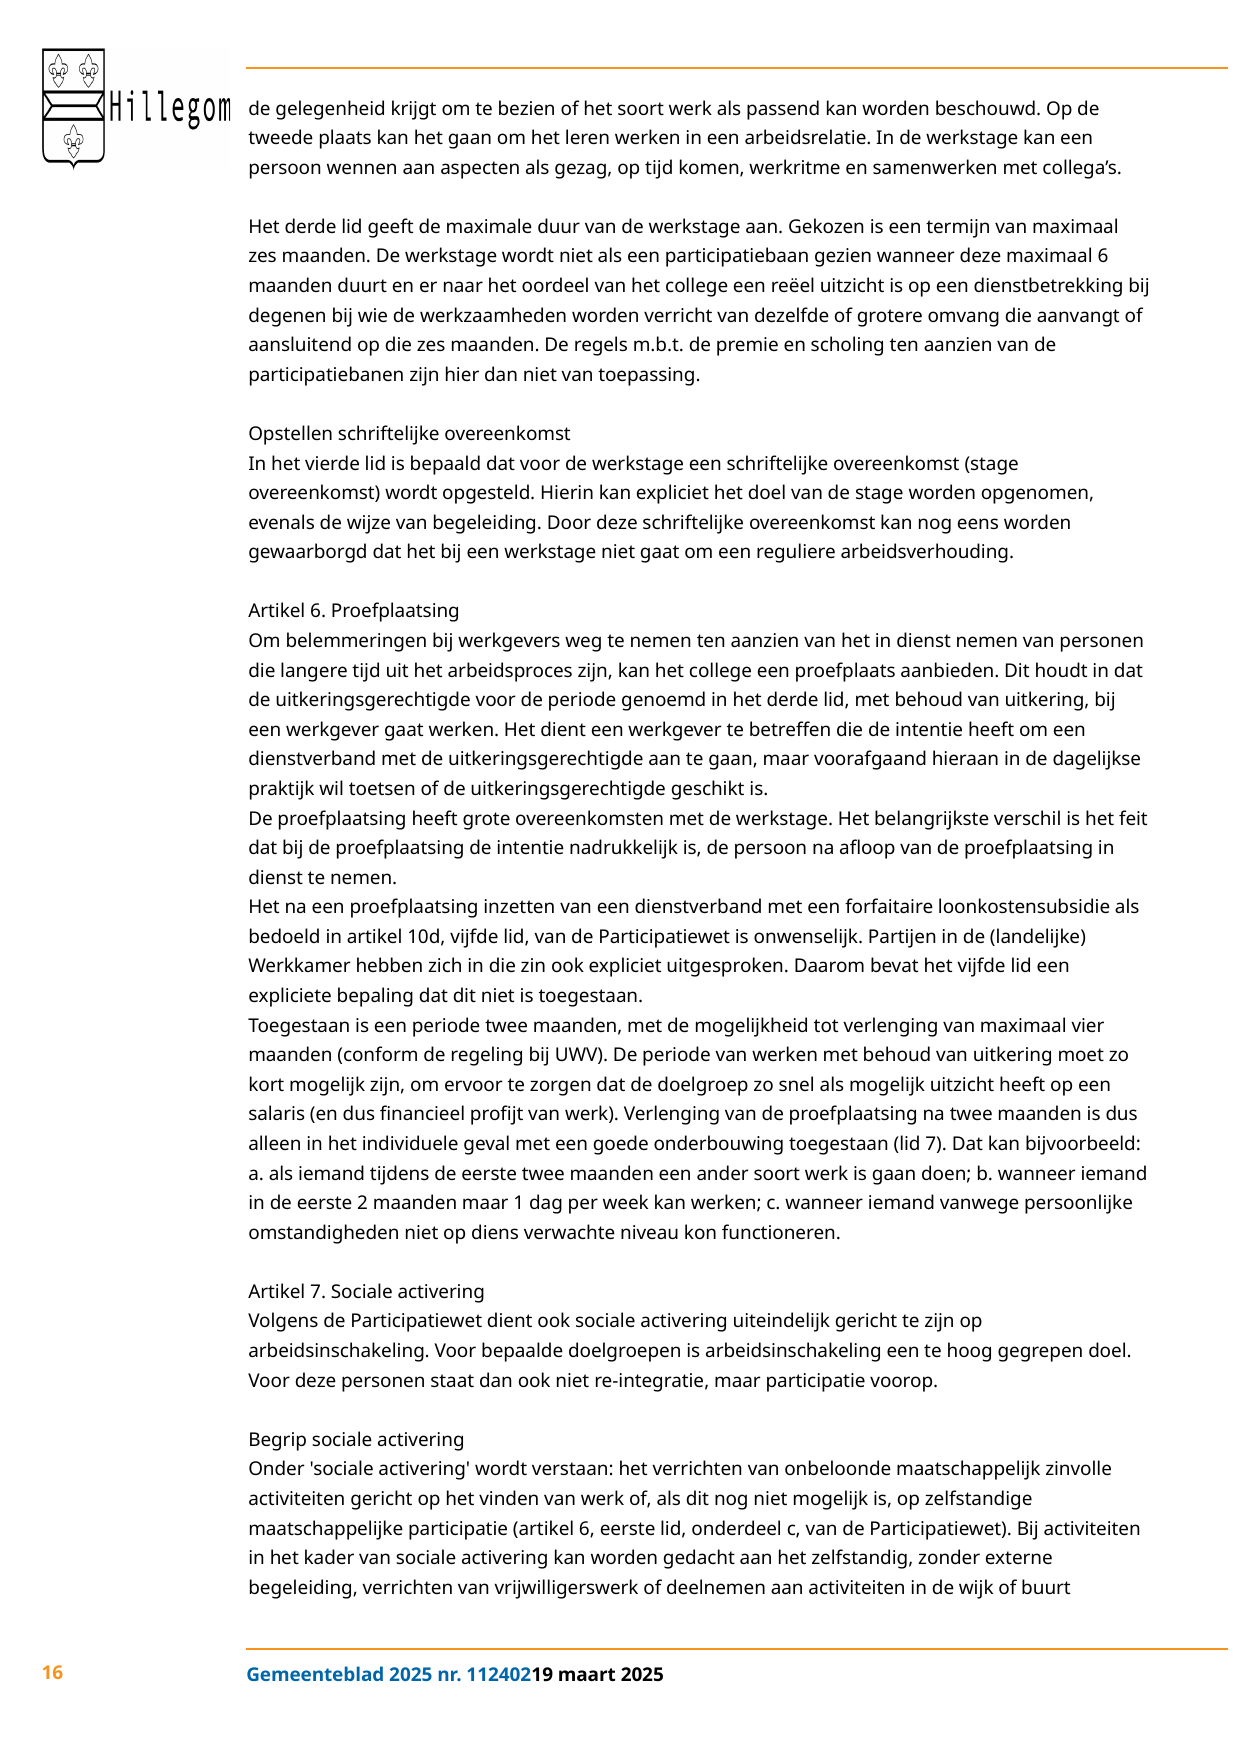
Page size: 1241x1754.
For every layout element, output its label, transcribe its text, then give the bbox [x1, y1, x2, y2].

text Artikel 7. Sociale activering [248, 1278, 1152, 1304]
text Opstellen schriftelijke overeenkomst [248, 420, 1152, 446]
text De proefplaatsing heeft grote overeenkomsten met de werkstage. Het belangrijkste verschil is het feit dat bij de proefplaatsing de intentie nadrukkelijk is, de persoon na afloop van de proefplaatsing in dienst te nemen. [248, 805, 1152, 890]
text Onder 'sociale activering' wordt verstaan: het verrichten van onbeloonde maatschappelijk zinvolle activiteiten gericht op het vinden van werk of, als dit nog niet mogelijk is, op zelfstandige maatschappelijke participatie (artikel 6, eerste lid, onderdeel c, van de Participatiewet). Bij activiteiten in het kader van sociale activering kan worden gedacht aan het zelfstandig, zonder externe begeleiding, verrichten van vrijwilligerswerk of deelnemen aan activiteiten in de wijk of buurt [248, 1456, 1152, 1600]
text de gelegenheid krijgt om te bezien of het soort werk als passend kan worden beschouwd. Op de tweede plaats kan het gaan om het leren werken in een arbeidsrelatie. In de werkstage kan een persoon wennen aan aspecten als gezag, op tijd komen, werkritme en samenwerken met collega’s. [248, 95, 1152, 180]
text Volgens de Participatiewet dient ook sociale activering uiteindelijk gericht te zijn op arbeidsinschakeling. Voor bepaalde doelgroepen is arbeidsinschakeling een te hoog gegrepen doel. Voor deze personen staat dan ook niet re-integratie, maar participatie voorop. [248, 1308, 1152, 1393]
text Artikel 6. Proefplaatsing [248, 598, 1152, 623]
text Begrip sociale activering [248, 1426, 1152, 1452]
text Om belemmeringen bij werkgevers weg te nemen ten aanzien van het in dienst nemen van personen die langere tijd uit het arbeidsproces zijn, kan het college een proefplaats aanbieden. Dit houdt in dat de uitkeringsgerechtigde voor de periode genoemd in het derde lid, met behoud van uitkering, bij een werkgever gaat werken. Het dient een werkgever te betreffen die de intentie heeft om een dienstverband met de uitkeringsgerechtigde aan te gaan, maar voorafgaand hieraan in de dagelijkse praktijk wil toetsen of de uitkeringsgerechtigde geschikt is. [248, 627, 1152, 801]
text Toegestaan is een periode twee maanden, met de mogelijkheid tot verlenging van maximaal vier maanden (conform de regeling bij UWV). De periode van werken met behoud van uitkering moet zo kort mogelijk zijn, om ervoor te zorgen dat de doelgroep zo snel als mogelijk uitzicht heeft op een salaris (en dus financieel profijt van werk). Verlenging van de proefplaatsing na twee maanden is dus alleen in het individuele geval met een goede onderbouwing toegestaan (lid 7). Dat kan bijvoorbeeld: a. als iemand tijdens de eerste twee maanden een ander soort werk is gaan doen; b. wanneer iemand in de eerste 2 maanden maar 1 dag per week kan werken; c. wanneer iemand vanwege persoonlijke omstandigheden niet op diens verwachte niveau kon functioneren. [248, 1012, 1152, 1245]
text Het na een proefplaatsing inzetten van een dienstverband met een forfaitaire loonkostensubsidie als bedoeld in artikel 10d, vijfde lid, van de Participatiewet is onwenselijk. Partijen in de (landelijke) Werkkamer hebben zich in die zin ook expliciet uitgesproken. Daarom bevat het vijfde lid een expliciete bepaling dat dit niet is toegestaan. [248, 893, 1152, 1008]
text In het vierde lid is bepaald dat voor de werkstage een schriftelijke overeenkomst (stage overeenkomst) wordt opgesteld. Hierin kan expliciet het doel van de stage worden opgenomen, evenals de wijze van begeleiding. Door deze schriftelijke overeenkomst kan nog eens worden gewaarborgd dat het bij een werkstage niet gaat om een reguliere arbeidsverhouding. [248, 450, 1152, 564]
text Het derde lid geeft de maximale duur van de werkstage aan. Gekozen is een termijn van maximaal zes maanden. De werkstage wordt niet als een participatiebaan gezien wanneer deze maximaal 6 maanden duurt en er naar het oordeel van het college een reëel uitzicht is op een dienstbetrekking bij degenen bij wie de werkzaamheden worden verricht van dezelfde of grotere omvang die aanvangt of aansluitend op die zes maanden. De regels m.b.t. de premie en scholing ten aanzien van de participatiebanen zijn hier dan niet van toepassing. [248, 213, 1152, 387]
picture [41, 47, 231, 172]
